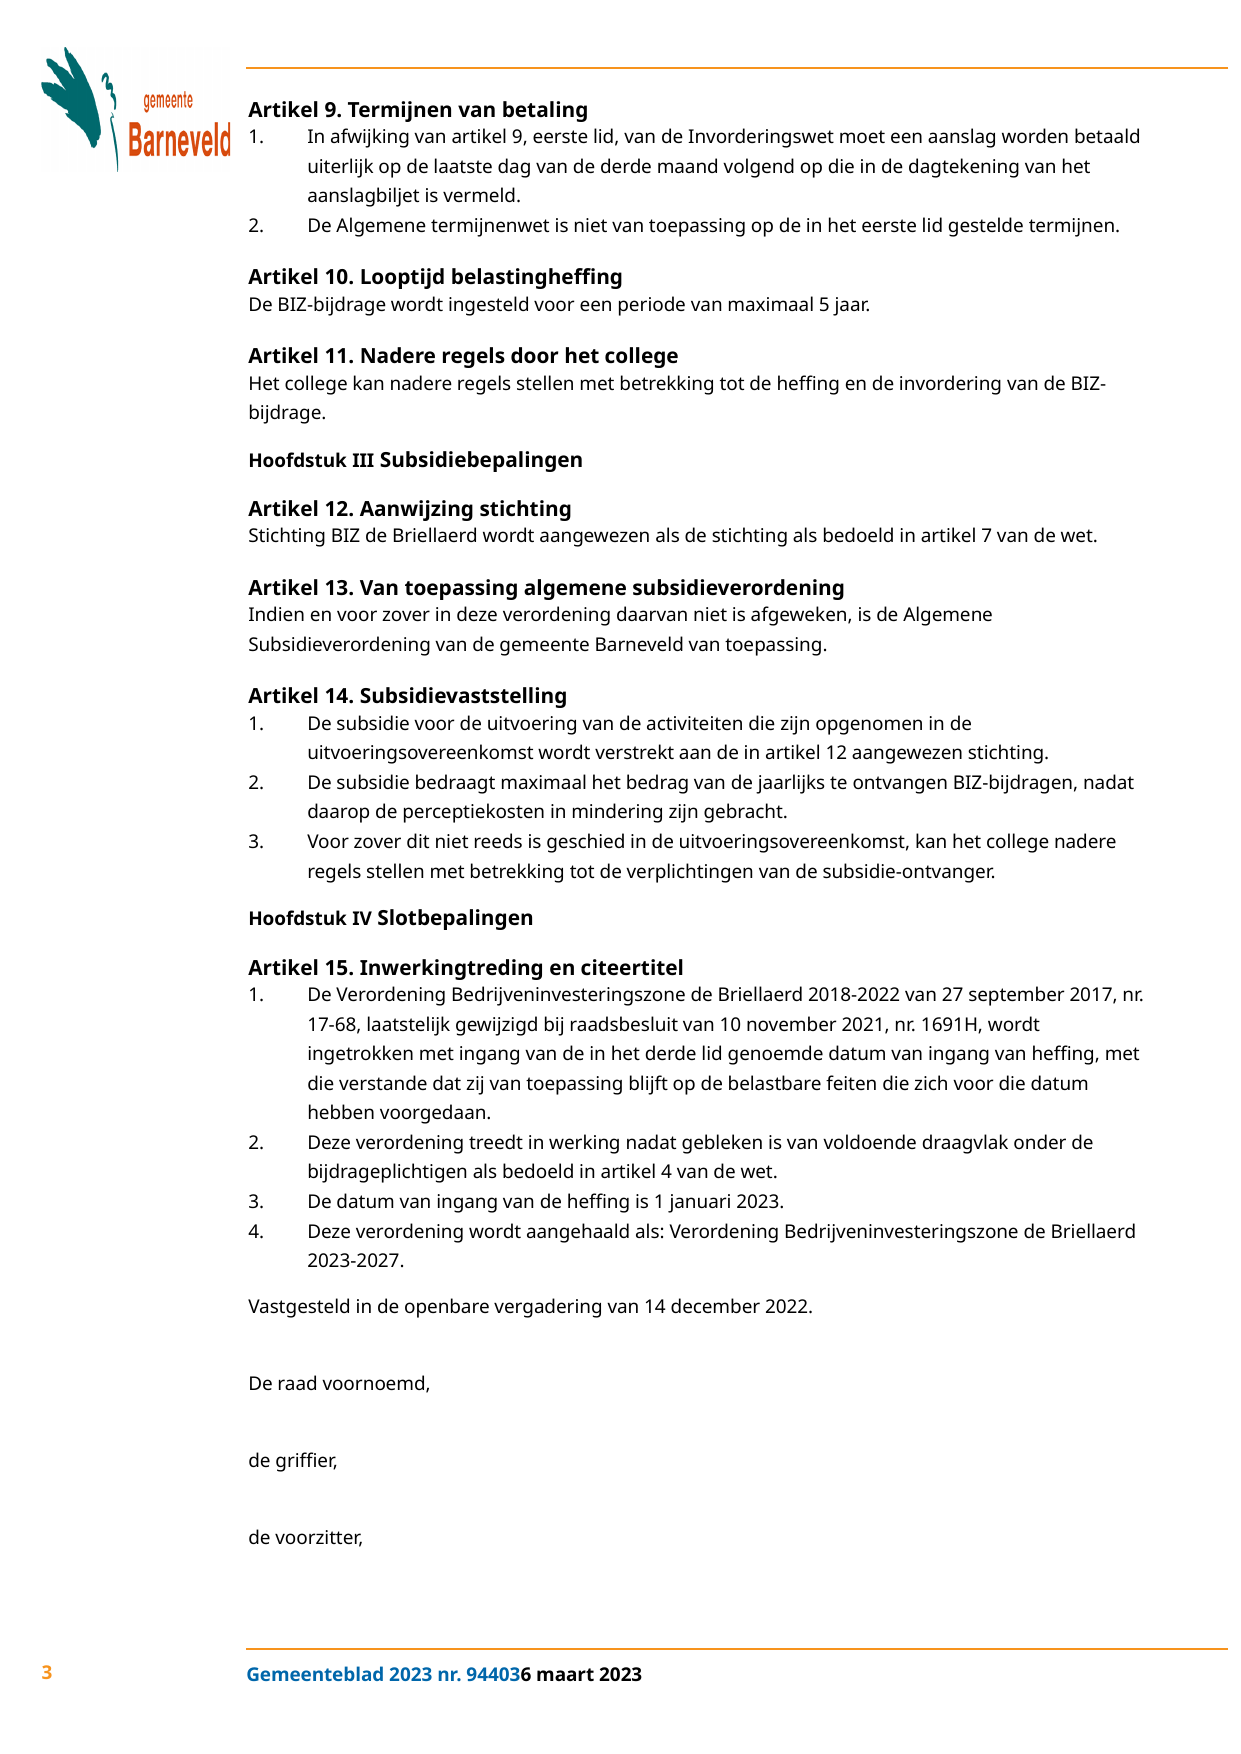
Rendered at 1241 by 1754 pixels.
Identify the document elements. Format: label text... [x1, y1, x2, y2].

text Artikel 11. Nadere regels door het college [248, 341, 1152, 370]
text Indien en voor zover in deze verordening daarvan niet is afgeweken, is de Algemene Subsidieverordening van de gemeente Barneveld van toepassing. [248, 601, 1152, 657]
text Artikel 12. Aanwijzing stichting [248, 494, 1152, 523]
text Artikel 9. Termijnen van betaling [248, 95, 1152, 123]
text Stichting BIZ de Briellaerd wordt aangewezen als de stichting als bedoeld in artikel 7 van de wet. [248, 523, 1152, 548]
list In afwijking van artikel 9, eerste lid, van de Invorderingswet moet een aanslag worden betaald uiterlijk op de laatste dag van de derde maand volgend op die in de dagtekening van het aanslagbiljet is vermeld. [248, 123, 1152, 208]
list De subsidie voor de uitvoering van de activiteiten die zijn opgenomen in de uitvoeringsovereenkomst wordt verstrekt aan de in artikel 12 aangewezen stichting. [248, 710, 1152, 765]
list Voor zover dit niet reeds is geschied in de uitvoeringsovereenkomst, kan het college nadere regels stellen met betrekking tot de verplichtingen van de subsidie-ontvanger. [248, 828, 1152, 883]
text Artikel 15. Inwerkingtreding en citeertitel [248, 953, 1152, 981]
text De raad voornoemd, [248, 1370, 1152, 1396]
text Artikel 13. Van toepassing algemene subsidieverordening [248, 573, 1152, 601]
text Vastgesteld in de openbare vergadering van 14 december 2022. [248, 1293, 1152, 1319]
text Artikel 10. Looptijd belastingheffing [248, 262, 1152, 291]
list De Algemene termijnenwet is niet van toepassing op de in het eerste lid gestelde termijnen. [248, 212, 1152, 238]
list De Verordening Bedrijveninvesteringszone de Briellaerd 2018-2022 van 27 september 2017, nr. 17-68, laatstelijk gewijzigd bij raadsbesluit van 10 november 2021, nr. 1691H, wordt ingetrokken met ingang van de in het derde lid genoemde datum van ingang van heffing, met die verstande dat zij van toepassing blijft op de belastbare feiten die zich voor die datum hebben voorgedaan. [248, 981, 1152, 1125]
list De subsidie bedraagt maximaal het bedrag van de jaarlijks te ontvangen BIZ-bijdragen, nadat daarop de perceptiekosten in mindering zijn gebracht. [248, 769, 1152, 824]
text Hoofdstuk IV Slotbepalingen [248, 903, 1152, 932]
list Deze verordening wordt aangehaald als: Verordening Bedrijveninvesteringszone de Briellaerd 2023-2027. [248, 1218, 1152, 1273]
list Deze verordening treedt in werking nadat gebleken is van voldoende draagvlak onder de bijdrageplichtigen als bedoeld in artikel 4 van de wet. [248, 1129, 1152, 1184]
list De datum van ingang van de heffing is 1 januari 2023. [248, 1188, 1152, 1214]
text Hoofdstuk III Subsidiebepalingen [248, 445, 1152, 473]
text de griffier, [248, 1447, 1152, 1473]
text de voorzitter, [248, 1524, 1152, 1550]
text Het college kan nadere regels stellen met betrekking tot de heffing en de invordering van de BIZ-bijdrage. [248, 370, 1152, 425]
text De BIZ-bijdrage wordt ingesteld voor een periode van maximaal 5 jaar. [248, 291, 1152, 317]
text Artikel 14. Subsidievaststelling [248, 681, 1152, 710]
picture [41, 47, 231, 172]
